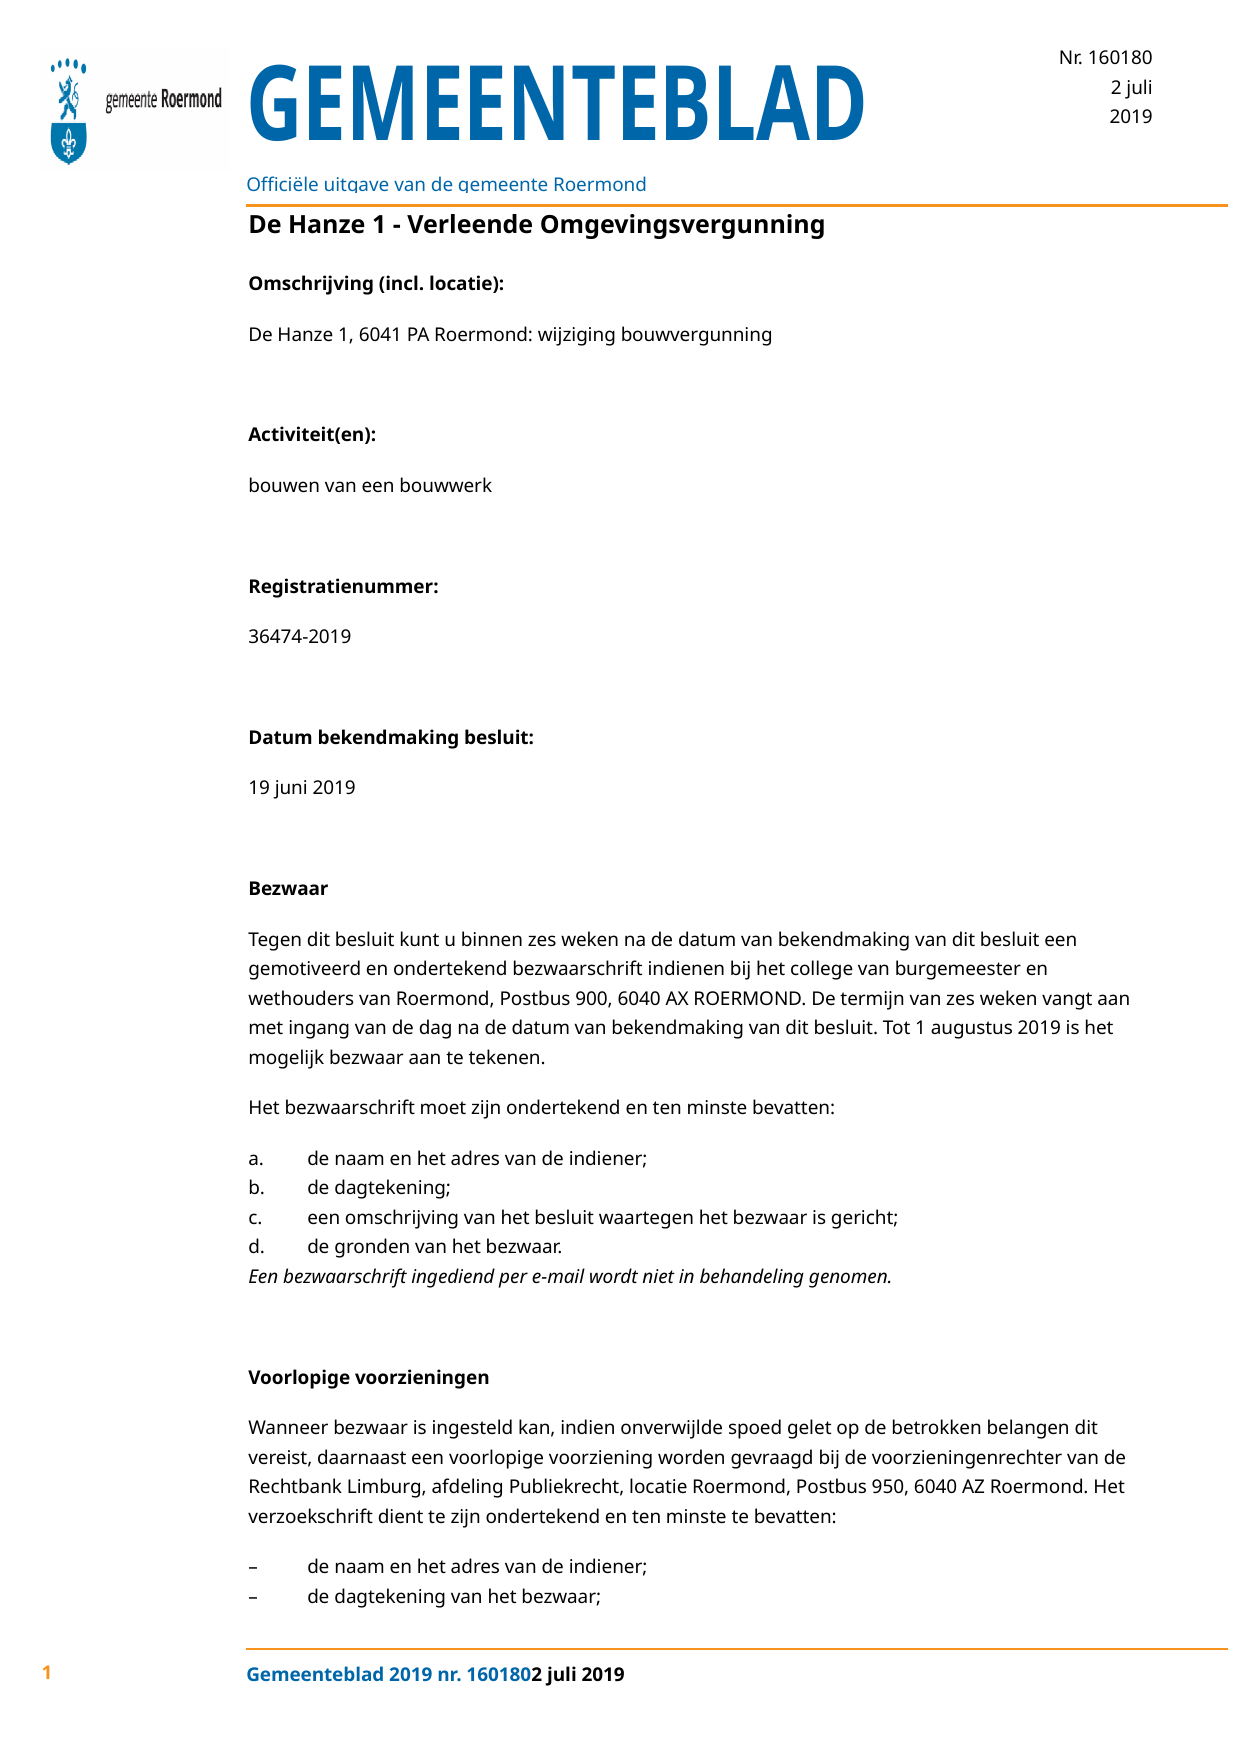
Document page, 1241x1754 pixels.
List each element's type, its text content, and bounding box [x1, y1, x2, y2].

list de dagtekening; [248, 1174, 1152, 1200]
text 19 juni 2019 [248, 774, 1152, 800]
text 36474-2019 [248, 623, 1152, 649]
text Registratienummer: [248, 573, 1152, 598]
text Voorlopige voorzieningen [248, 1364, 1152, 1390]
text bouwen van een bouwwerk [248, 472, 1152, 498]
picture [41, 47, 231, 172]
list de naam en het adres van de indiener; [248, 1145, 1152, 1171]
text Wanneer bezwaar is ingesteld kan, indien onverwijlde spoed gelet op de betrokken belangen dit vereist, daarnaast een voorlopige voorziening worden gevraagd bij de voorzieningenrechter van de Rechtbank Limburg, afdeling Publiekrecht, locatie Roermond, Postbus 950, 6040 AZ Roermond. Het verzoekschrift dient te zijn ondertekend en ten minste te bevatten: [248, 1414, 1152, 1529]
text De Hanze 1, 6041 PA Roermond: wijziging bouwvergunning [248, 321, 1152, 346]
text Tegen dit besluit kunt u binnen zes weken na de datum van bekendmaking van dit besluit een gemotiveerd en ondertekend bezwaarschrift indienen bij het college van burgemeester en wethouders van Roermond, Postbus 900, 6040 AX ROERMOND. De termijn van zes weken vangt aan met ingang van de dag na de datum van bekendmaking van dit besluit. Tot 1 augustus 2019 is het mogelijk bezwaar aan te tekenen. [248, 926, 1152, 1070]
text Bezwaar [248, 875, 1152, 901]
text Activiteit(en): [248, 422, 1152, 447]
text Datum bekendmaking besluit: [248, 724, 1152, 750]
text De Hanze 1 - Verleende Omgevingsvergunning [248, 207, 1152, 241]
list de dagtekening van het bezwaar; [248, 1583, 1152, 1609]
list de naam en het adres van de indiener; [248, 1554, 1152, 1579]
text Een bezwaarschrift ingediend per e-mail wordt niet in behandeling genomen. [248, 1263, 1152, 1289]
list de gronden van het bezwaar. [248, 1234, 1152, 1259]
text Het bezwaarschrift moet zijn ondertekend en ten minste bevatten: [248, 1094, 1152, 1120]
text Omschrijving (incl. locatie): [248, 270, 1152, 296]
list een omschrijving van het besluit waartegen het bezwaar is gericht; [248, 1204, 1152, 1230]
